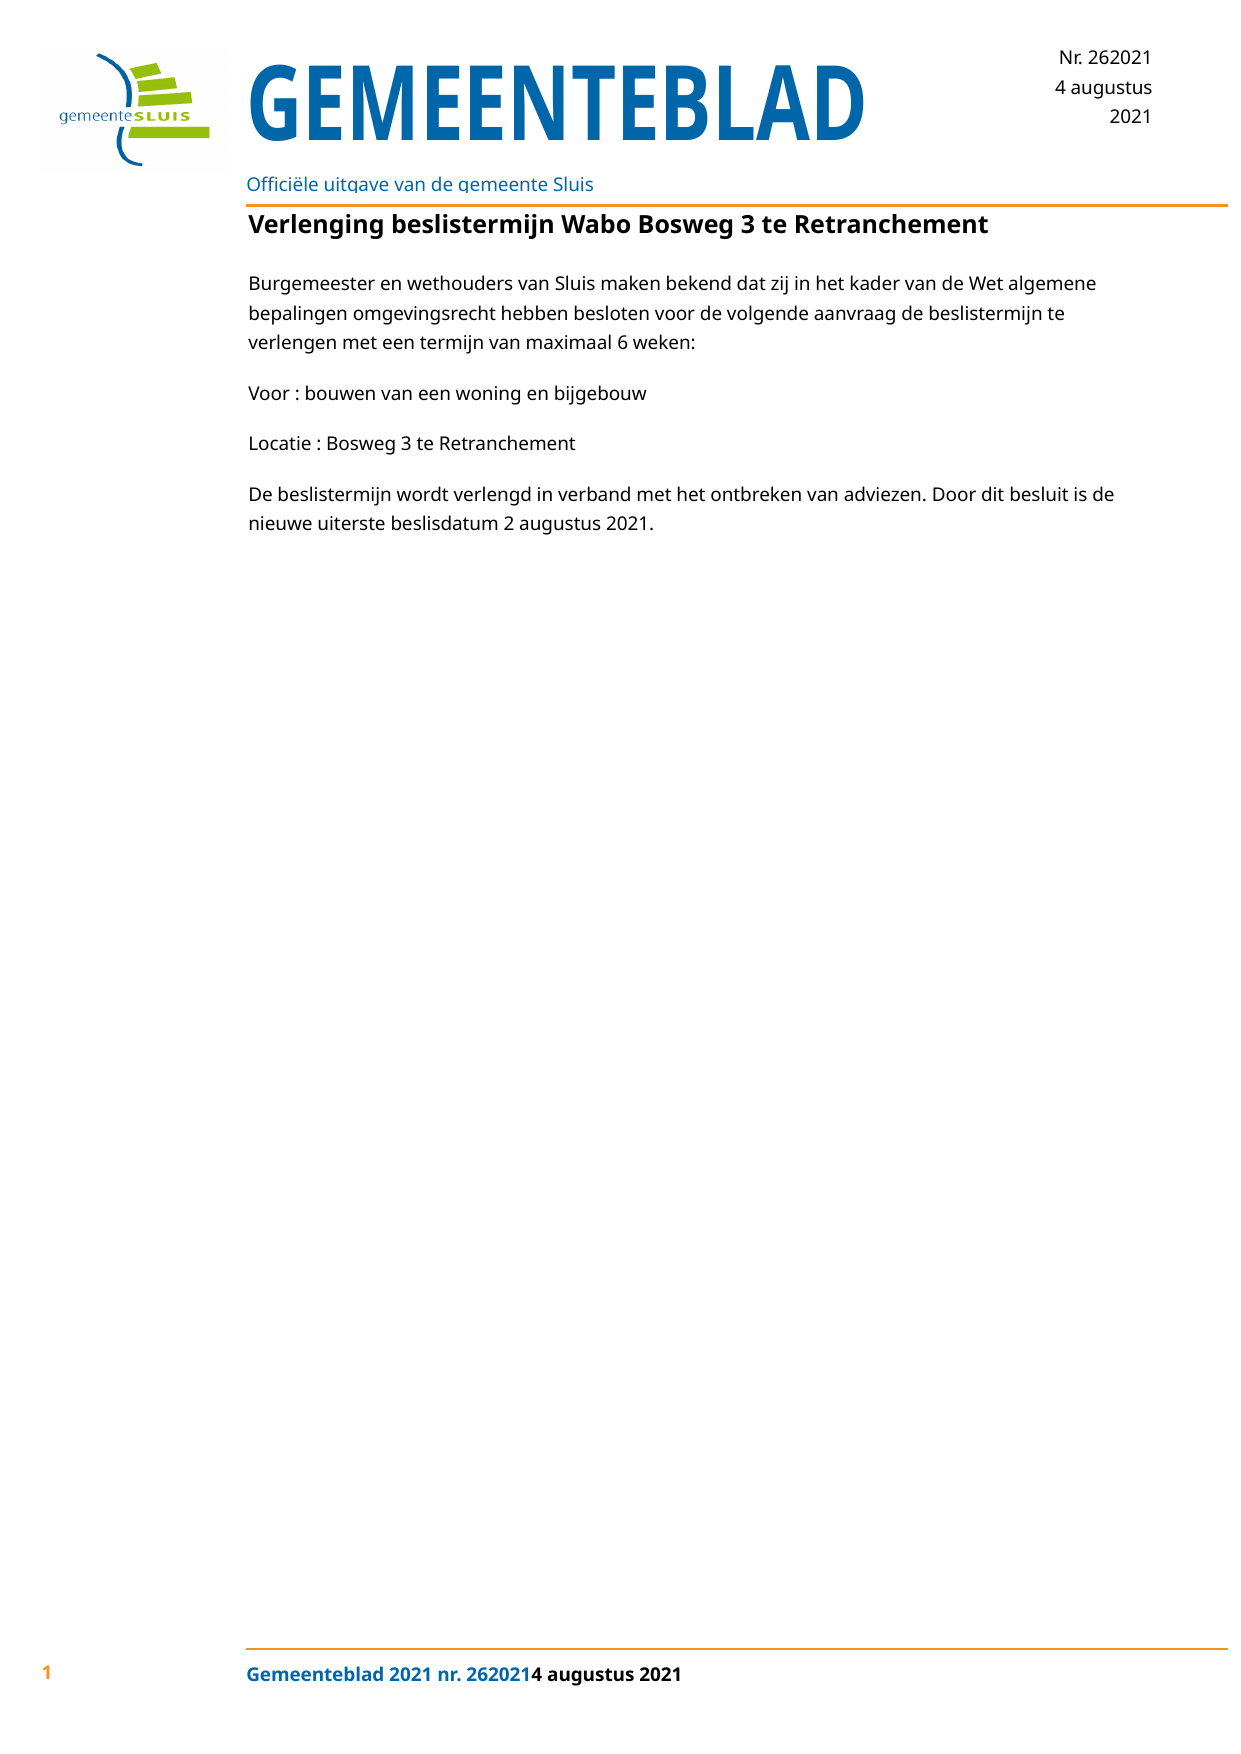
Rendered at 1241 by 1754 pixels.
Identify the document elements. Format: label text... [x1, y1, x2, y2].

text Locatie : Bosweg 3 te Retranchement [248, 430, 1152, 456]
picture [41, 47, 231, 172]
text Voor : bouwen van een woning en bijgebouw [248, 380, 1152, 406]
text Burgemeester en wethouders van Sluis maken bekend dat zij in het kader van de Wet algemene bepalingen omgevingsrecht hebben besloten voor de volgende aanvraag de beslistermijn te verlengen met een termijn van maximaal 6 weken: [248, 270, 1152, 355]
text De beslistermijn wordt verlengd in verband met het ontbreken van adviezen. Door dit besluit is de nieuwe uiterste beslisdatum 2 augustus 2021. [248, 481, 1152, 536]
text Verlenging beslistermijn Wabo Bosweg 3 te Retranchement [248, 207, 1152, 241]
